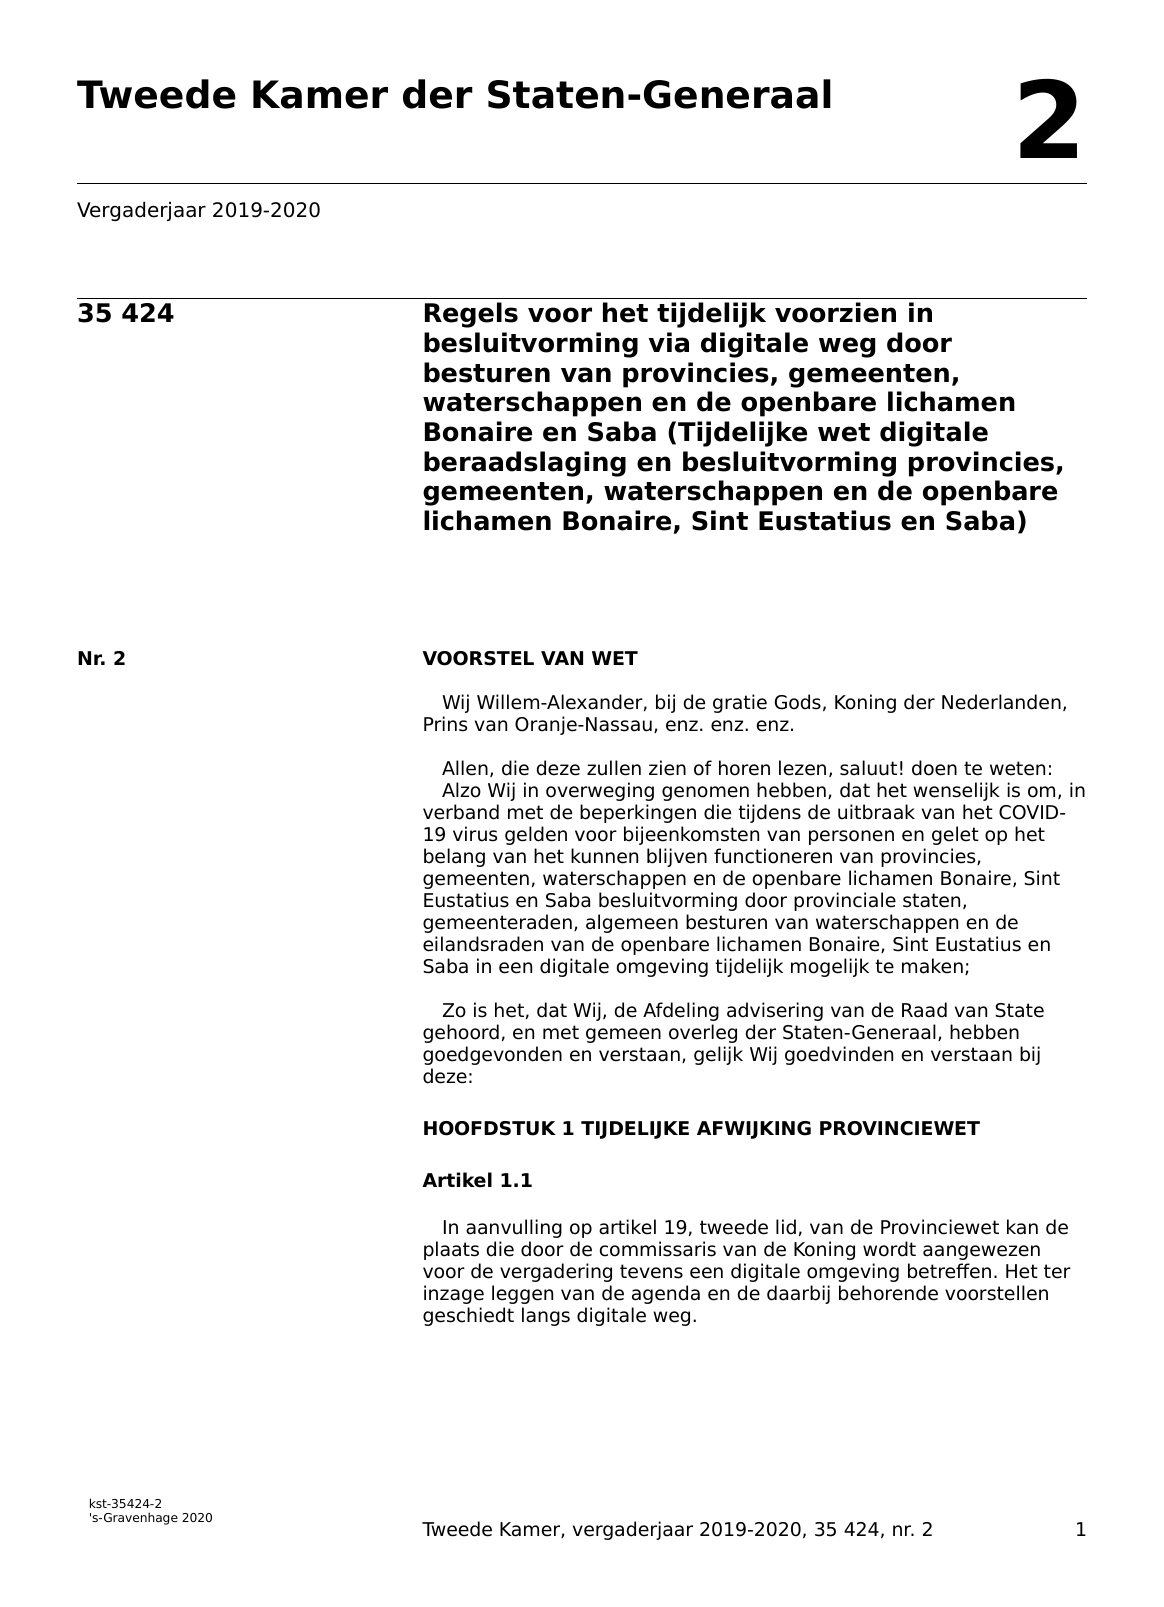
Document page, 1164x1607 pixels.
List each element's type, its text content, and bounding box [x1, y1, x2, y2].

text Zo is het, dat Wij, de Afdeling advisering van de Raad van State gehoord, en met gemeen overleg der Staten-Generaal, hebben goedgevonden en verstaan, gelijk Wij goedvinden en verstaan bij deze: [422, 1000, 1087, 1088]
text Alzo Wij in overweging genomen hebben, dat het wenselijk is om, in verband met de beperkingen die tijdens de uitbraak van het COVID-19 virus gelden voor bijeenkomsten van personen en gelet op het belang van het kunnen blijven functioneren van provincies, gemeenten, waterschappen en de openbare lichamen Bonaire, Sint Eustatius en Saba besluitvorming door provinciale staten, gemeenteraden, algemeen besturen van waterschappen en de eilandsraden van de openbare lichamen Bonaire, Sint Eustatius en Saba in een digitale omgeving tijdelijk mogelijk te maken; [422, 780, 1087, 978]
subtitle HOOFDSTUK 1 TIJDELIJKE AFWIJKING PROVINCIEWET [422, 1118, 1087, 1140]
text Allen, die deze zullen zien of horen lezen, saluut! doen te weten: [422, 758, 1087, 780]
text 's-Gravenhage 2020 [88, 1511, 323, 1525]
subtitle 35 424 Regels voor het tijdelijk voorzien in besluitvorming via digitale weg door besturen van provincies, gemeenten, waterschappen en de openbare lichamen Bonaire en Saba (Tijdelijke wet digitale beraadslaging en besluitvorming provincies, gemeenten, waterschappen en de openbare lichamen Bonaire, Sint Eustatius en Saba) [77, 299, 1087, 536]
text Wij Willem-Alexander, bij de gratie Gods, Koning der Nederlanden, Prins van Oranje-Nassau, enz. enz. enz. [422, 692, 1087, 736]
table_cell Vergaderjaar 2019-2020 [77, 184, 1087, 298]
text In aanvulling op artikel 19, tweede lid, van de Provinciewet kan de plaats die door de commissaris van de Koning wordt aangewezen voor de vergadering tevens een digitale omgeving betreffen. Het ter inzage leggen van de agenda en de daarbij behorende voorstellen geschiedt langs digitale weg. [422, 1217, 1087, 1327]
subtitle Nr. 2 VOORSTEL VAN WET [77, 647, 1087, 669]
table_header 2 [886, 59, 1087, 183]
subtitle Artikel 1.1 [422, 1170, 1087, 1192]
text kst-35424-2 [88, 1497, 323, 1511]
table_header Tweede Kamer der Staten-Generaal [77, 59, 886, 183]
